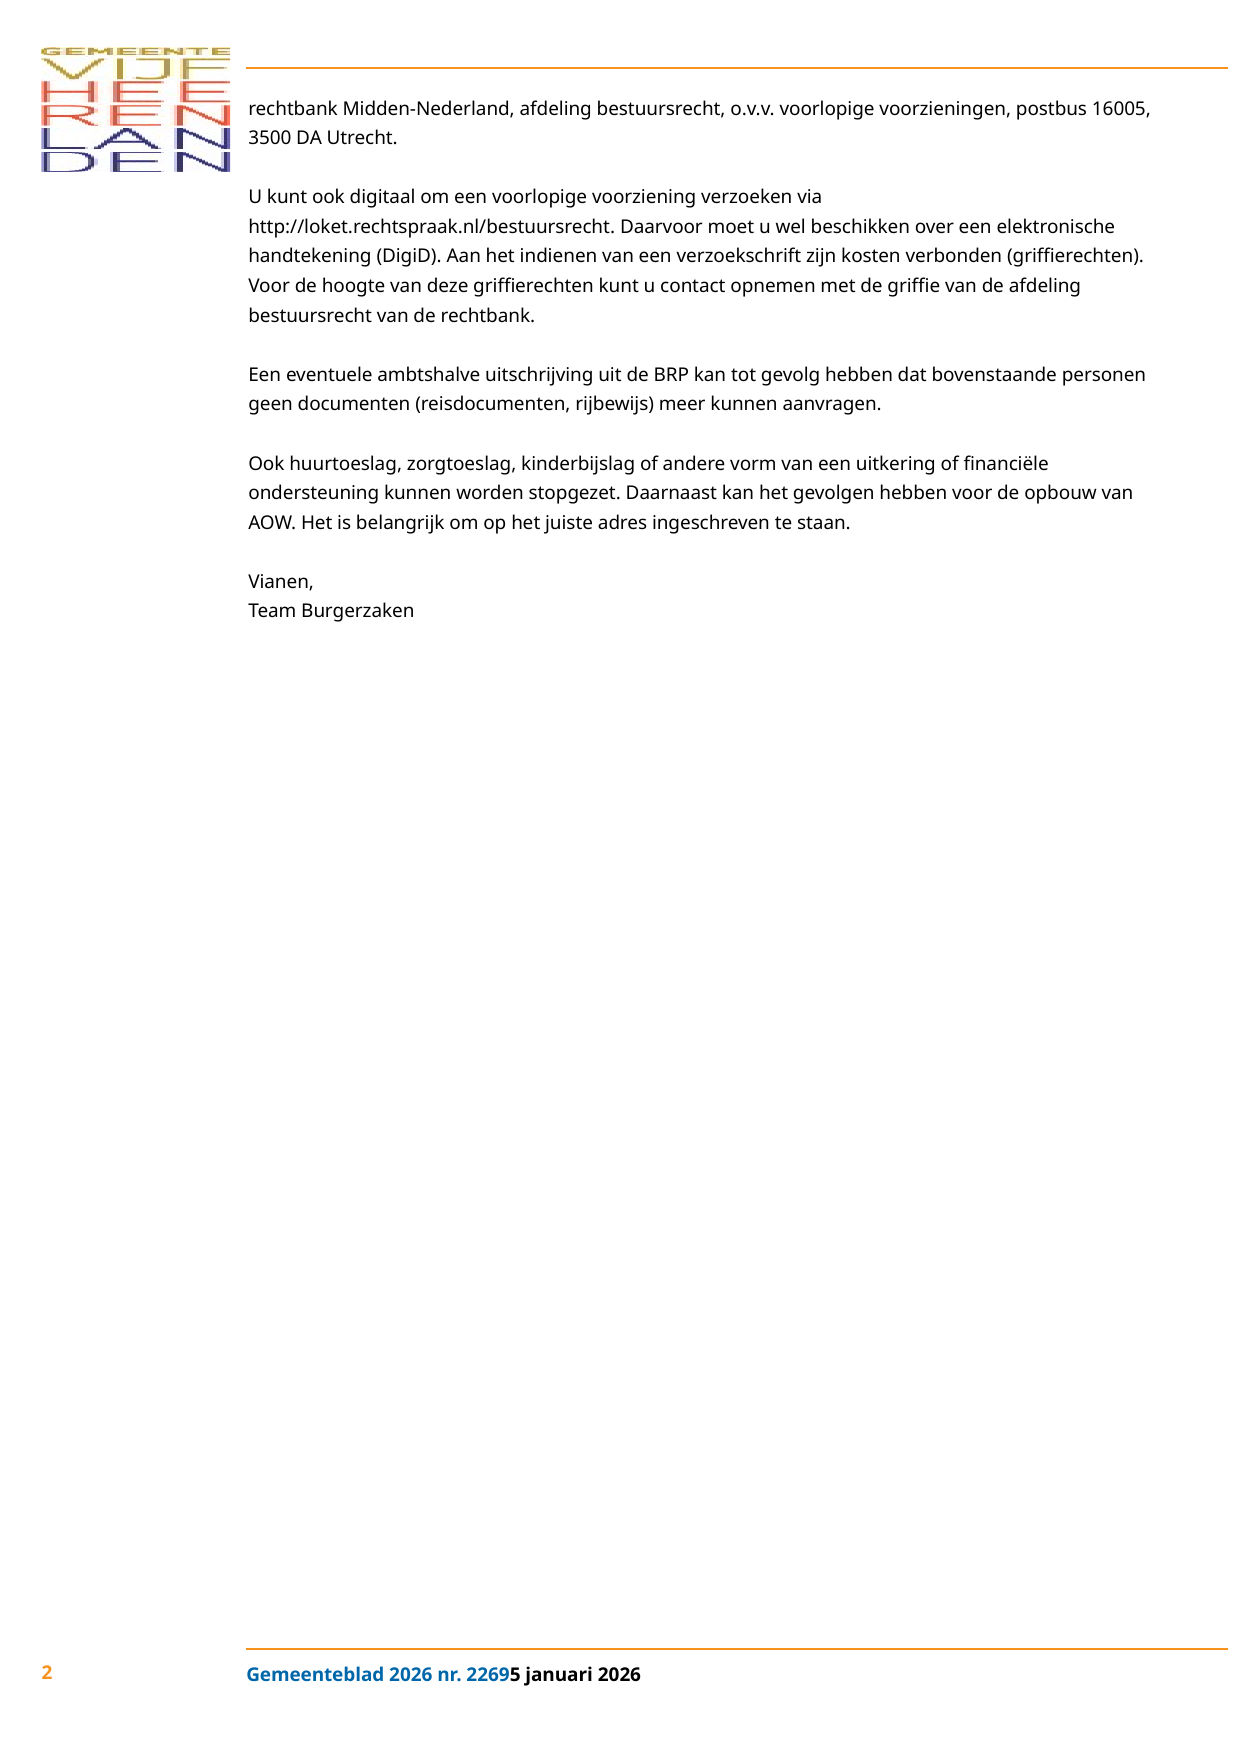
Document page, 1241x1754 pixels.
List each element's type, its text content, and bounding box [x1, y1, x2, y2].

text Vianen, [248, 568, 1152, 594]
picture [41, 47, 231, 172]
text rechtbank Midden-Nederland, afdeling bestuursrecht, o.v.v. voorlopige voorzieningen, postbus 16005, 3500 DA Utrecht. [248, 95, 1152, 150]
text Team Burgerzaken [248, 598, 1152, 623]
text Een eventuele ambtshalve uitschrijving uit de BRP kan tot gevolg hebben dat bovenstaande personen geen documenten (reisdocumenten, rijbewijs) meer kunnen aanvragen. [248, 361, 1152, 416]
text U kunt ook digitaal om een voorlopige voorziening verzoeken via http://loket.rechtspraak.nl/bestuursrecht. Daarvoor moet u wel beschikken over een elektronische handtekening (DigiD). Aan het indienen van een verzoekschrift zijn kosten verbonden (griffierechten). Voor de hoogte van deze griffierechten kunt u contact opnemen met de griffie van de afdeling bestuursrecht van de rechtbank. [248, 183, 1152, 328]
text Ook huurtoeslag, zorgtoeslag, kinderbijslag of andere vorm van een uitkering of financiële ondersteuning kunnen worden stopgezet. Daarnaast kan het gevolgen hebben voor de opbouw van AOW. Het is belangrijk om op het juiste adres ingeschreven te staan. [248, 450, 1152, 535]
